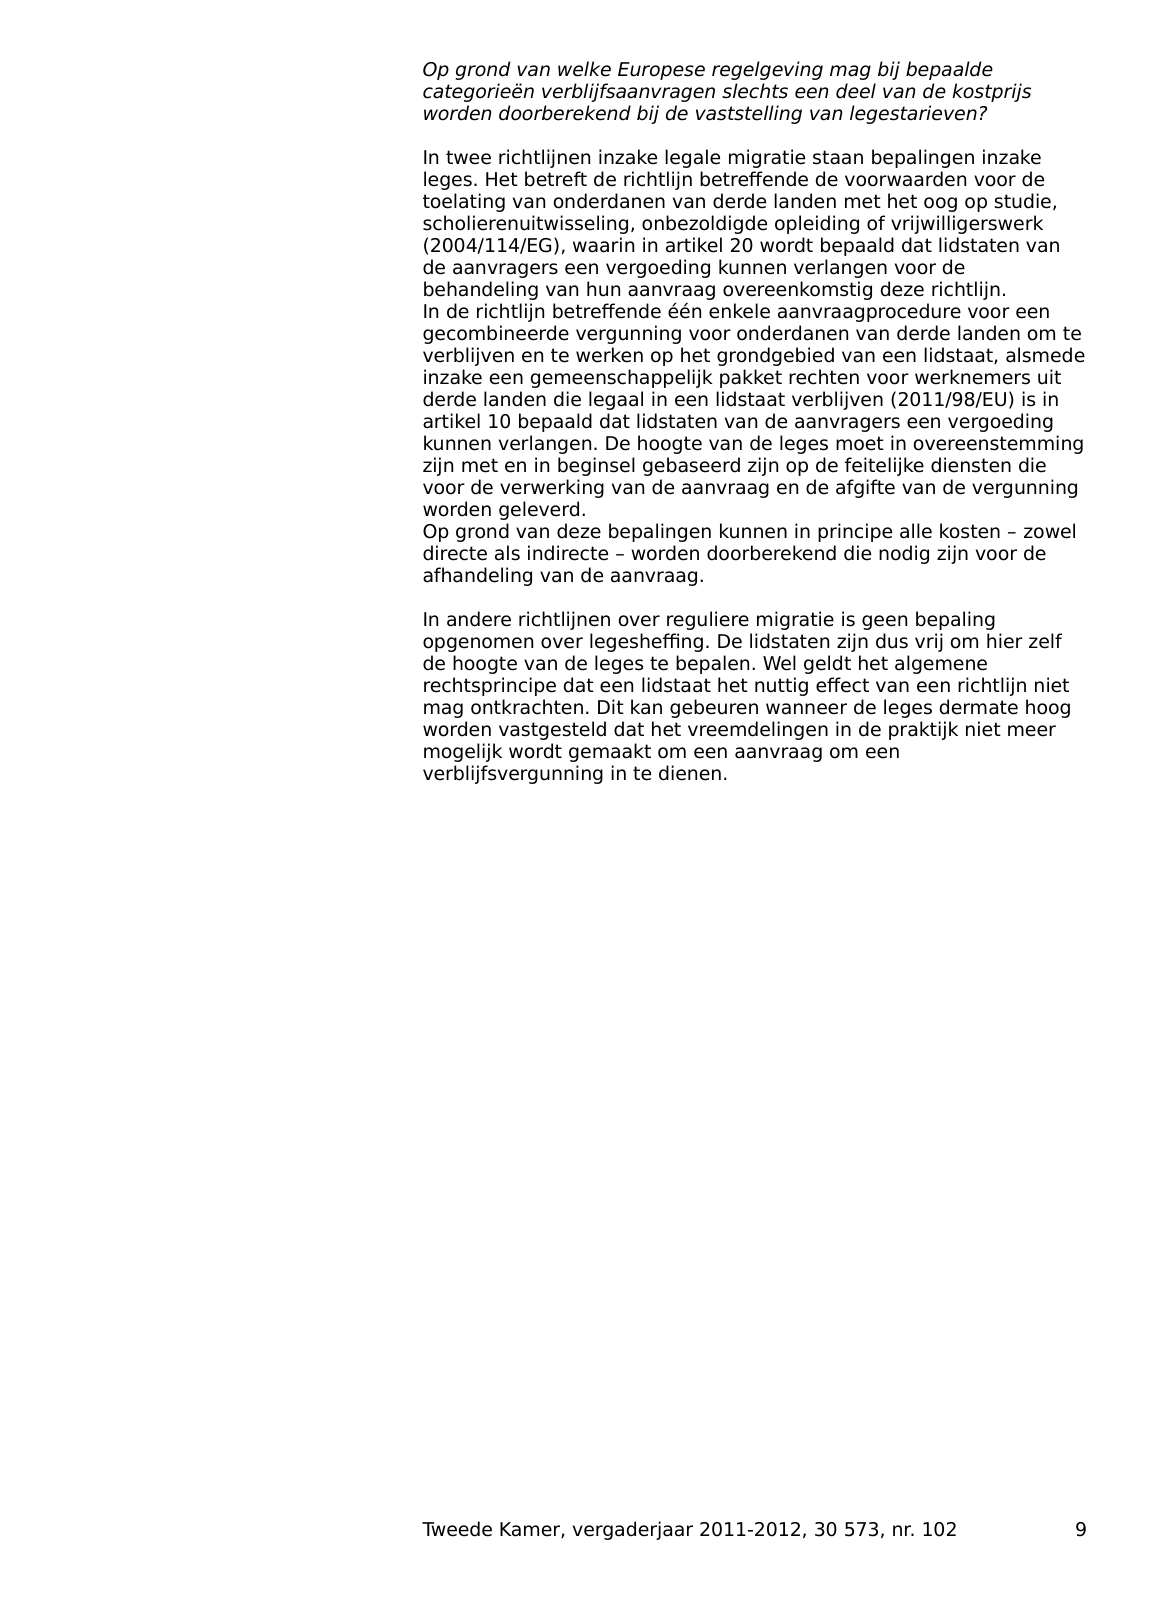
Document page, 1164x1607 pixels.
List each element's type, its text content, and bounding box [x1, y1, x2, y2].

text Op grond van welke Europese regelgeving mag bij bepaalde categorieën verblijfsaanvragen slechts een deel van de kostprijs worden doorberekend bij de vaststelling van legestarieven? [422, 59, 1087, 125]
text Op grond van deze bepalingen kunnen in principe alle kosten – zowel directe als indirecte – worden doorberekend die nodig zijn voor de afhandeling van de aanvraag. [422, 521, 1087, 587]
text In twee richtlijnen inzake legale migratie staan bepalingen inzake leges. Het betreft de richtlijn betreffende de voorwaarden voor de toelating van onderdanen van derde landen met het oog op studie, scholierenuitwisseling, onbezoldigde opleiding of vrijwilligerswerk (2004/114/EG), waarin in artikel 20 wordt bepaald dat lidstaten van de aanvragers een vergoeding kunnen verlangen voor de behandeling van hun aanvraag overeenkomstig deze richtlijn. [422, 147, 1087, 301]
text In andere richtlijnen over reguliere migratie is geen bepaling opgenomen over legesheffing. De lidstaten zijn dus vrij om hier zelf de hoogte van de leges te bepalen. Wel geldt het algemene rechtsprincipe dat een lidstaat het nuttig effect van een richtlijn niet mag ontkrachten. Dit kan gebeuren wanneer de leges dermate hoog worden vastgesteld dat het vreemdelingen in de praktijk niet meer mogelijk wordt gemaakt om een aanvraag om een verblijfsvergunning in te dienen. [422, 609, 1087, 785]
text In de richtlijn betreffende één enkele aanvraagprocedure voor een gecombineerde vergunning voor onderdanen van derde landen om te verblijven en te werken op het grondgebied van een lidstaat, alsmede inzake een gemeenschappelijk pakket rechten voor werknemers uit derde landen die legaal in een lidstaat verblijven (2011/98/EU) is in artikel 10 bepaald dat lidstaten van de aanvragers een vergoeding kunnen verlangen. De hoogte van de leges moet in overeenstemming zijn met en in beginsel gebaseerd zijn op de feitelijke diensten die voor de verwerking van de aanvraag en de afgifte van de vergunning worden geleverd. [422, 301, 1087, 521]
